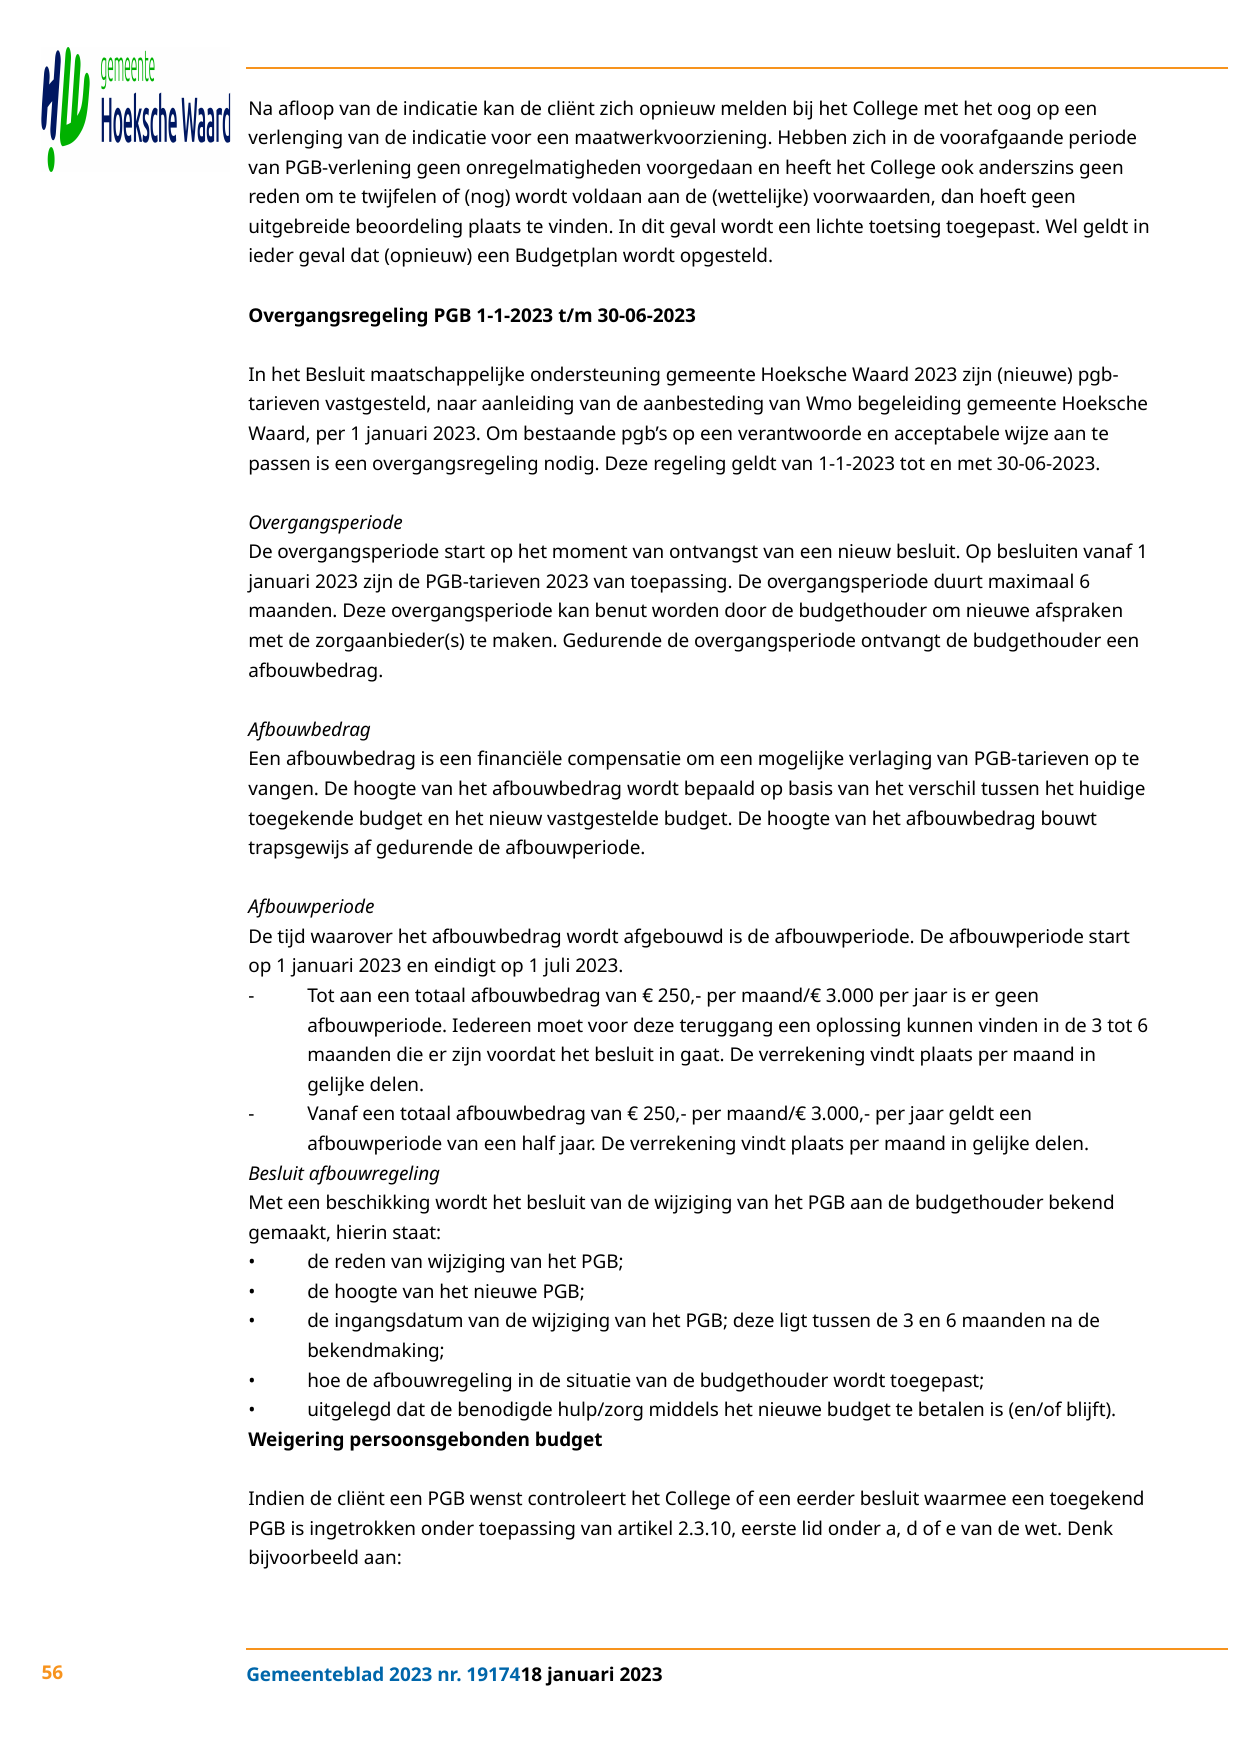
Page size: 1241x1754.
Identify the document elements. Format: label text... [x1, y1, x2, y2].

list de ingangsdatum van de wijziging van het PGB; deze ligt tussen de 3 en 6 maanden na de bekendmaking; [248, 1308, 1152, 1363]
text Overgangsperiode [248, 509, 1152, 535]
list de reden van wijziging van het PGB; [248, 1248, 1152, 1274]
text Met een beschikking wordt het besluit van de wijziging van het PGB aan de budgethouder bekend gemaakt, hierin staat: [248, 1189, 1152, 1245]
text Na afloop van de indicatie kan de cliënt zich opnieuw melden bij het College met het oog op een verlenging van de indicatie voor een maatwerkvoorziening. Hebben zich in de voorafgaande periode van PGB-verlening geen onregelmatigheden voorgedaan en heeft het College ook anderszins geen reden om te twijfelen of (nog) wordt voldaan aan de (wettelijke) voorwaarden, dan hoeft geen uitgebreide beoordeling plaats te vinden. In dit geval wordt een lichte toetsing toegepast. Wel geldt in ieder geval dat (opnieuw) een Budgetplan wordt opgesteld. [248, 95, 1152, 268]
text Weigering persoonsgebonden budget [248, 1426, 1152, 1452]
text De overgangsperiode start op het moment van ontvangst van een nieuw besluit. Op besluiten vanaf 1 januari 2023 zijn de PGB-tarieven 2023 van toepassing. De overgangsperiode duurt maximaal 6 maanden. Deze overgangsperiode kan benut worden door de budgethouder om nieuwe afspraken met de zorgaanbieder(s) te maken. Gedurende de overgangsperiode ontvangt de budgethouder een afbouwbedrag. [248, 538, 1152, 683]
text Een afbouwbedrag is een financiële compensatie om een mogelijke verlaging van PGB-tarieven op te vangen. De hoogte van het afbouwbedrag wordt bepaald op basis van het verschil tussen het huidige toegekende budget en het nieuw vastgestelde budget. De hoogte van het afbouwbedrag bouwt trapsgewijs af gedurende de afbouwperiode. [248, 746, 1152, 860]
text Besluit afbouwregeling [248, 1160, 1152, 1186]
text Afbouwperiode [248, 893, 1152, 919]
list uitgelegd dat de benodigde hulp/zorg middels het nieuwe budget te betalen is (en/of blijft). [248, 1396, 1152, 1422]
picture [41, 47, 231, 172]
list Tot aan een totaal afbouwbedrag van € 250,- per maand/€ 3.000 per jaar is er geen afbouwperiode. Iedereen moet voor deze teruggang een oplossing kunnen vinden in de 3 tot 6 maanden die er zijn voordat het besluit in gaat. De verrekening vindt plaats per maand in gelijke delen. [248, 982, 1152, 1097]
text Indien de cliënt een PGB wenst controleert het College of een eerder besluit waarmee een toegekend PGB is ingetrokken onder toepassing van artikel 2.3.10, eerste lid onder a, d of e van de wet. Denk bijvoorbeeld aan: [248, 1485, 1152, 1570]
list Vanaf een totaal afbouwbedrag van € 250,- per maand/€ 3.000,- per jaar geldt een afbouwperiode van een half jaar. De verrekening vindt plaats per maand in gelijke delen. [248, 1101, 1152, 1156]
text Afbouwbedrag [248, 716, 1152, 742]
list hoe de afbouwregeling in de situatie van de budgethouder wordt toegepast; [248, 1367, 1152, 1393]
text De tijd waarover het afbouwbedrag wordt afgebouwd is de afbouwperiode. De afbouwperiode start op 1 januari 2023 en eindigt op 1 juli 2023. [248, 923, 1152, 978]
text Overgangsregeling PGB 1-1-2023 t/m 30-06-2023 [248, 302, 1152, 328]
list de hoogte van het nieuwe PGB; [248, 1278, 1152, 1304]
text In het Besluit maatschappelijke ondersteuning gemeente Hoeksche Waard 2023 zijn (nieuwe) pgb-tarieven vastgesteld, naar aanleiding van de aanbesteding van Wmo begeleiding gemeente Hoeksche Waard, per 1 januari 2023. Om bestaande pgb’s op een verantwoorde en acceptabele wijze aan te passen is een overgangsregeling nodig. Deze regeling geldt van 1-1-2023 tot en met 30-06-2023. [248, 361, 1152, 476]
